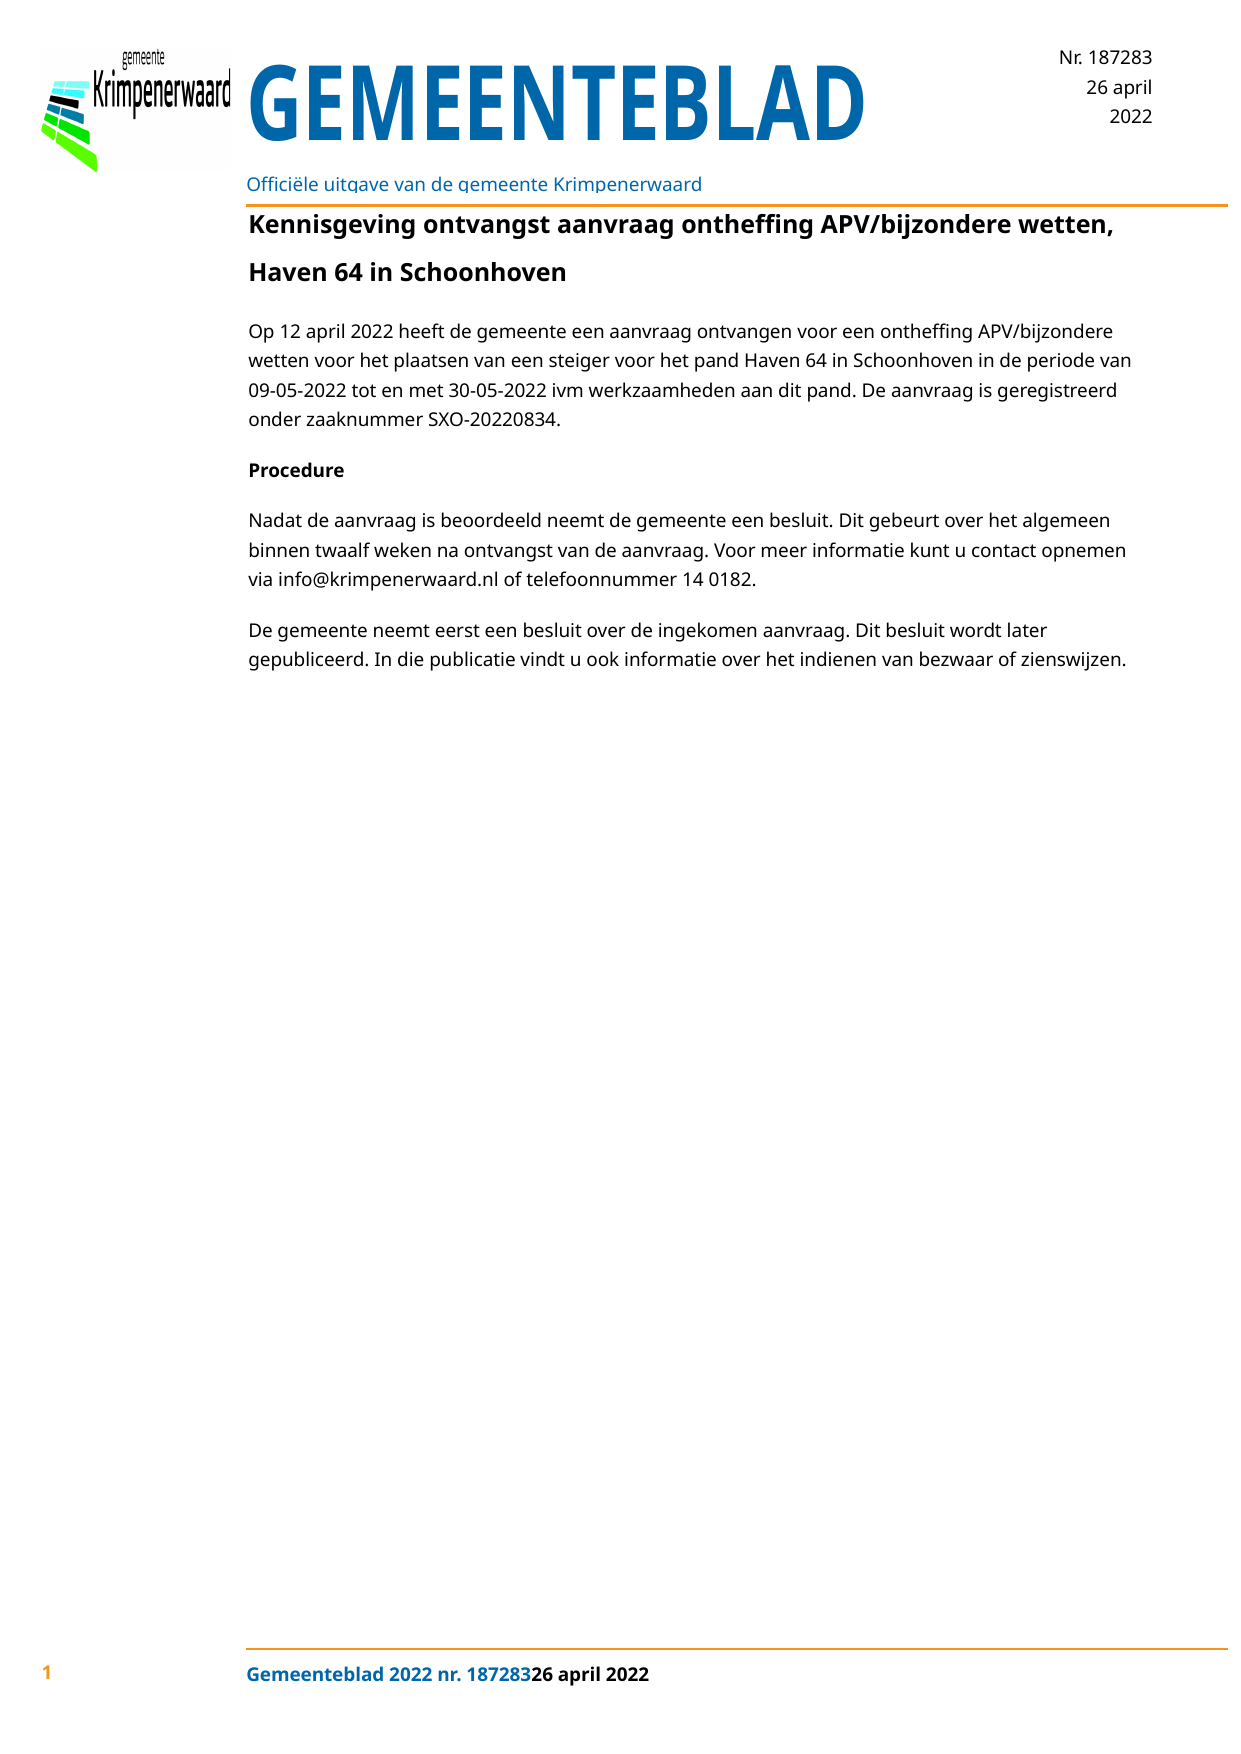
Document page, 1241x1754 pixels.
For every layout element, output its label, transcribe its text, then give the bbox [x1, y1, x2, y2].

text Procedure [248, 457, 1152, 483]
text Nadat de aanvraag is beoordeeld neemt de gemeente een besluit. Dit gebeurt over het algemeen binnen twaalf weken na ontvangst van de aanvraag. Voor meer informatie kunt u contact opnemen via info@krimpenerwaard.nl of telefoonnummer 14 0182. [248, 507, 1152, 592]
picture [41, 47, 231, 172]
text Op 12 april 2022 heeft de gemeente een aanvraag ontvangen voor een ontheffing APV/bijzondere wetten voor het plaatsen van een steiger voor het pand Haven 64 in Schoonhoven in de periode van 09-05-2022 tot en met 30-05-2022 ivm werkzaamheden aan dit pand. De aanvraag is geregistreerd onder zaaknummer SXO-20220834. [248, 318, 1152, 432]
text Kennisgeving ontvangst aanvraag ontheffing APV/bijzondere wetten, Haven 64 in Schoonhoven [248, 207, 1152, 288]
text De gemeente neemt eerst een besluit over de ingekomen aanvraag. Dit besluit wordt later gepubliceerd. In die publicatie vindt u ook informatie over het indienen van bezwaar of zienswijzen. [248, 617, 1152, 672]
